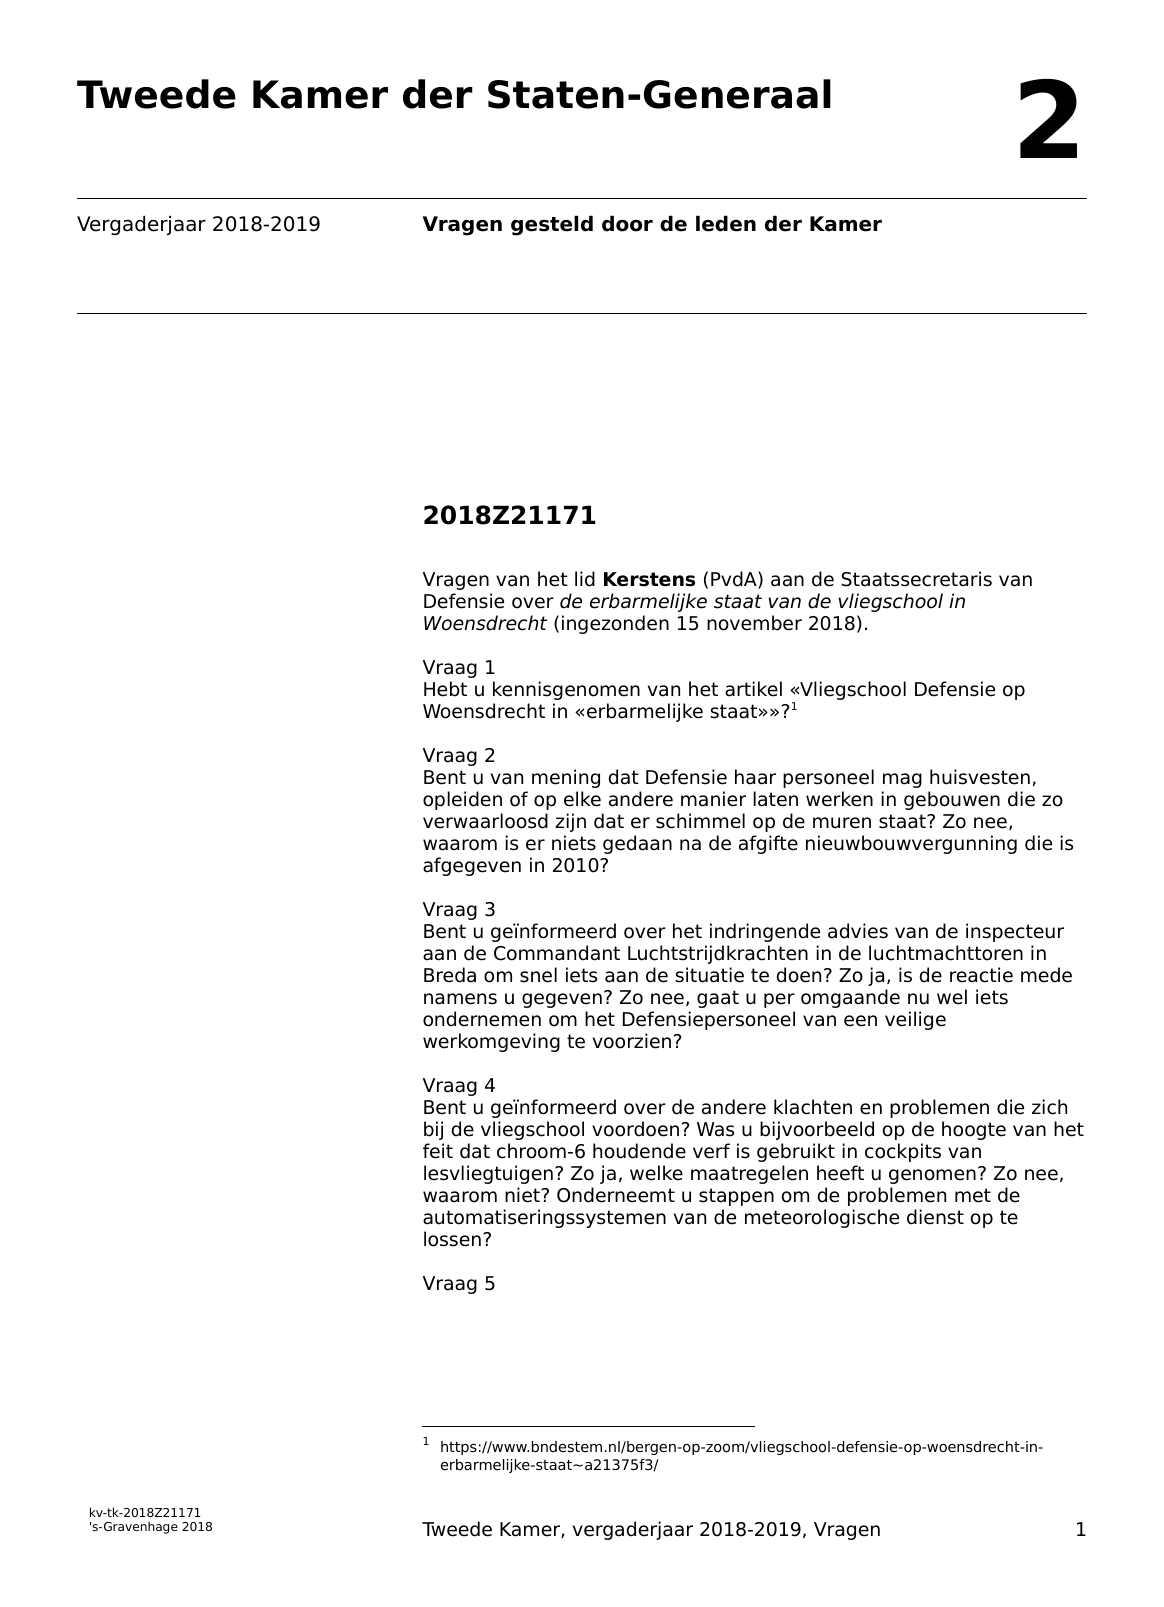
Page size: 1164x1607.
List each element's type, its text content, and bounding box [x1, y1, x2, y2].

table_cell Vragen gesteld door de leden der Kamer [422, 199, 1087, 313]
text Vraag 3 [422, 899, 1087, 921]
text Bent u geïnformeerd over het indringende advies van de inspecteur aan de Commandant Luchtstrijdkrachten in de luchtmachttoren in Breda om snel iets aan de situatie te doen? Zo ja, is de reactie mede namens u gegeven? Zo nee, gaat u per omgaande nu wel iets ondernemen om het Defensiepersoneel van een veilige werkomgeving te voorzien? [422, 921, 1087, 1053]
text Vraag 5 [422, 1273, 1087, 1295]
text Bent u geïnformeerd over de andere klachten en problemen die zich bij de vliegschool voordoen? Was u bijvoorbeeld op de hoogte van het feit dat chroom-6 houdende verf is gebruikt in cockpits van lesvliegtuigen? Zo ja, welke maatregelen heeft u genomen? Zo nee, waarom niet? Onderneemt u stappen om de problemen met de automatiseringssystemen van de meteorologische dienst op te lossen? [422, 1097, 1087, 1251]
table_cell Vergaderjaar 2018-2019 [77, 199, 422, 313]
text Hebt u kennisgenomen van het artikel «Vliegschool Defensie op Woensdrecht in «erbarmelijke staat»»? [422, 679, 1087, 723]
text 2018Z21171 [422, 501, 1087, 531]
text Vraag 2 [422, 745, 1087, 767]
text kv-tk-2018Z21171 [88, 1506, 323, 1520]
text https://www.bndestem.nl/bergen-op-zoom/vliegschool-defensie-op-woensdrecht-in-erbarmelijke-staat~a21375f3/ [422, 1435, 1087, 1474]
table_header 2 [886, 59, 1087, 198]
text 's-Gravenhage 2018 [88, 1520, 323, 1534]
text Vraag 4 [422, 1075, 1087, 1097]
text Vragen van het lid Kerstens (PvdA) aan de Staatssecretaris van Defensie over de erbarmelijke staat van de vliegschool in Woensdrecht (ingezonden 15 november 2018). [422, 569, 1087, 635]
text Vraag 1 [422, 657, 1087, 679]
text Bent u van mening dat Defensie haar personeel mag huisvesten, opleiden of op elke andere manier laten werken in gebouwen die zo verwaarloosd zijn dat er schimmel op de muren staat? Zo nee, waarom is er niets gedaan na de afgifte nieuwbouwvergunning die is afgegeven in 2010? [422, 767, 1087, 877]
table_header Tweede Kamer der Staten-Generaal [77, 59, 886, 198]
